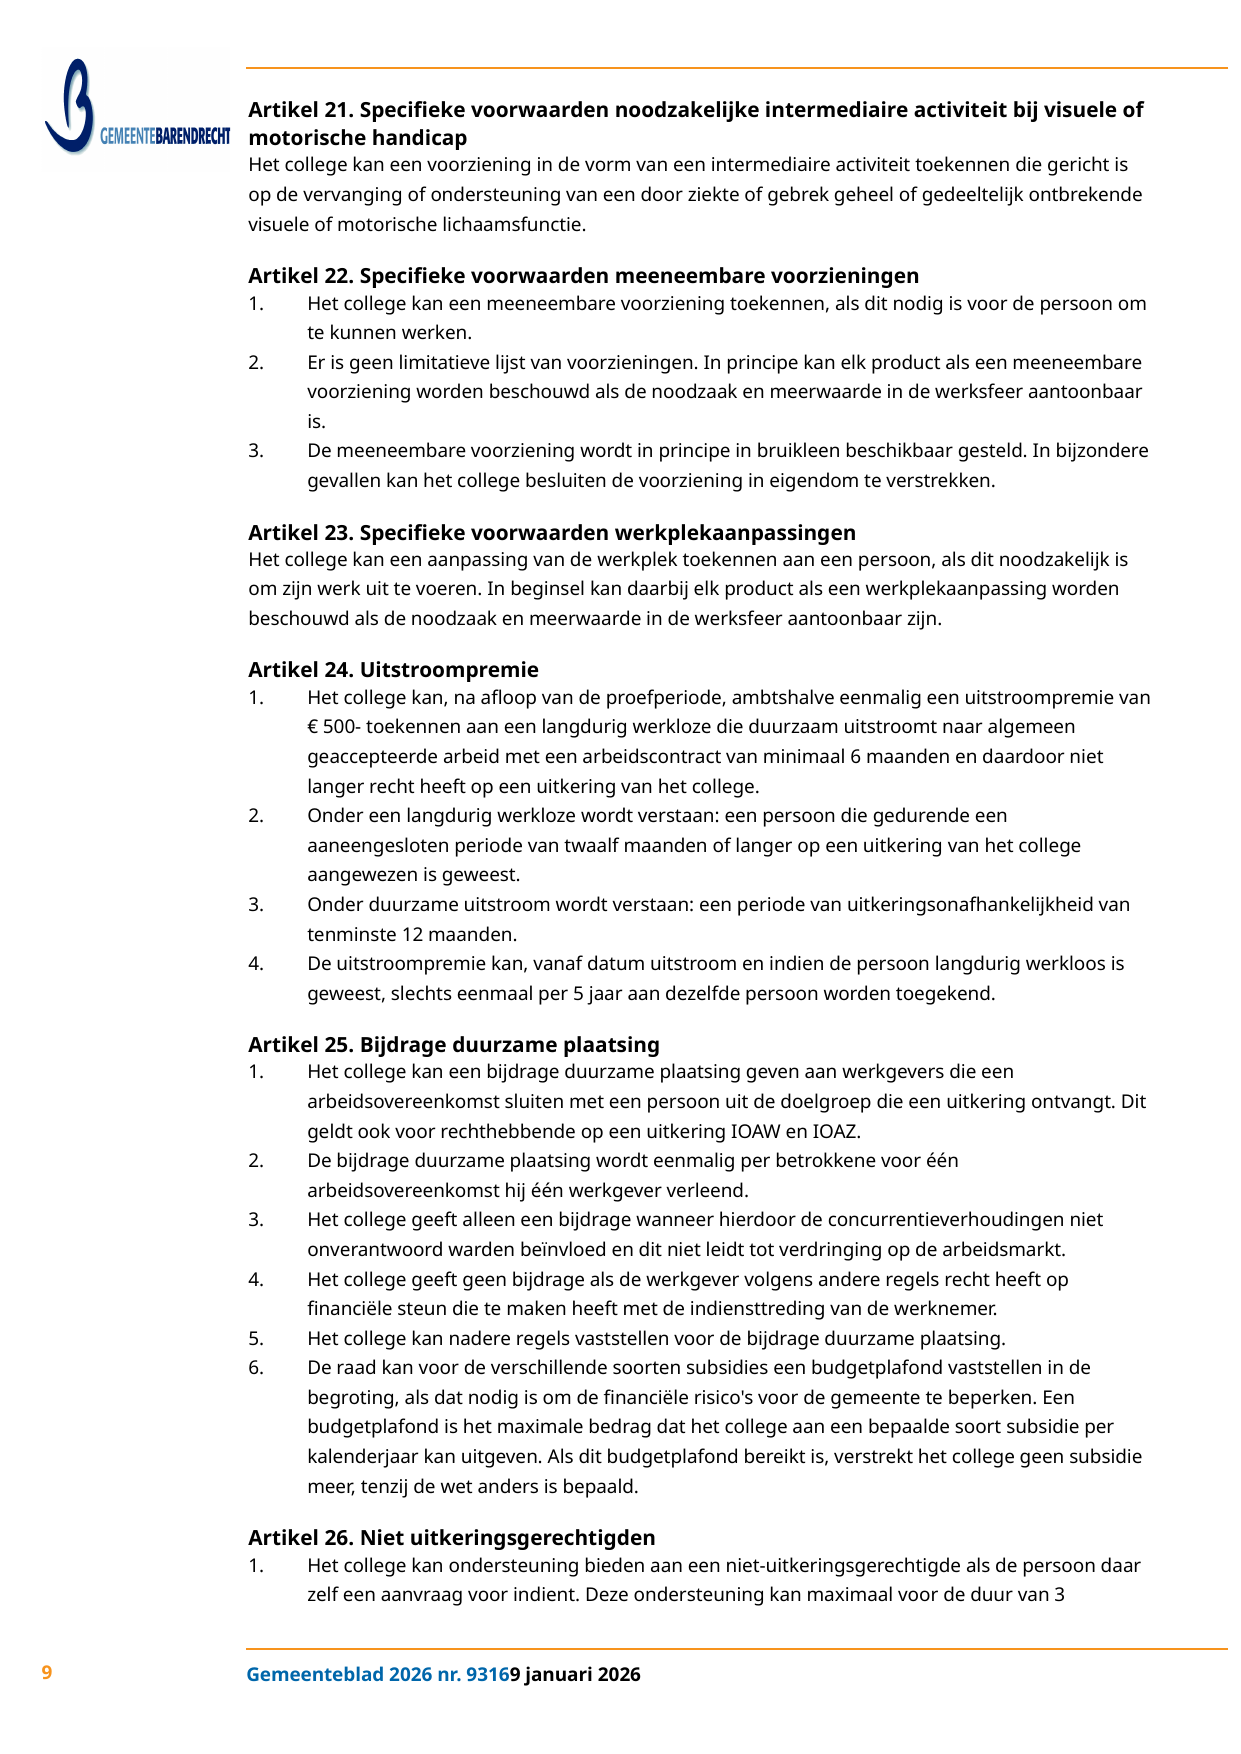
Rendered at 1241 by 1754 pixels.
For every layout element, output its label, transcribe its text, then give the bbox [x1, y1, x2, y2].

list De bijdrage duurzame plaatsing wordt eenmalig per betrokkene voor één arbeidsovereenkomst hij één werkgever verleend. [248, 1147, 1152, 1203]
list De meeneembare voorziening wordt in principe in bruikleen beschikbaar gesteld. In bijzondere gevallen kan het college besluiten de voorziening in eigendom te verstrekken. [248, 438, 1152, 493]
list Onder duurzame uitstroom wordt verstaan: een periode van uitkeringsonafhankelijkheid van tenminste 12 maanden. [248, 891, 1152, 946]
list Onder een langdurig werkloze wordt verstaan: een persoon die gedurende een aaneengesloten periode van twaalf maanden of langer op een uitkering van het college aangewezen is geweest. [248, 802, 1152, 887]
list Het college kan, na afloop van de proefperiode, ambtshalve eenmalig een uitstroompremie van € 500- toekennen aan een langdurig werkloze die duurzaam uitstroomt naar algemeen geaccepteerde arbeid met een arbeidscontract van minimaal 6 maanden en daardoor niet langer recht heeft op een uitkering van het college. [248, 684, 1152, 798]
list Het college kan een meeneembare voorziening toekennen, als dit nodig is voor de persoon om te kunnen werken. [248, 290, 1152, 345]
text Het college kan een aanpassing van de werkplek toekennen aan een persoon, als dit noodzakelijk is om zijn werk uit te voeren. In beginsel kan daarbij elk product als een werkplekaanpassing worden beschouwd als de noodzaak en meerwaarde in de werksfeer aantoonbaar zijn. [248, 546, 1152, 631]
list Het college kan een bijdrage duurzame plaatsing geven aan werkgevers die een arbeidsovereenkomst sluiten met een persoon uit de doelgroep die een uitkering ontvangt. Dit geldt ook voor rechthebbende op een uitkering IOAW en IOAZ. [248, 1059, 1152, 1144]
list De uitstroompremie kan, vanaf datum uitstroom en indien de persoon langdurig werkloos is geweest, slechts eenmaal per 5 jaar aan dezelfde persoon worden toegekend. [248, 950, 1152, 1006]
list De raad kan voor de verschillende soorten subsidies een budgetplafond vaststellen in de begroting, als dat nodig is om de financiële risico's voor de gemeente te beperken. Een budgetplafond is het maximale bedrag dat het college aan een bepaalde soort subsidie per kalenderjaar kan uitgeven. Als dit budgetplafond bereikt is, verstrekt het college geen subsidie meer, tenzij de wet anders is bepaald. [248, 1354, 1152, 1499]
text Artikel 26. Niet uitkeringsgerechtigden [248, 1523, 1152, 1552]
list Er is geen limitatieve lijst van voorzieningen. In principe kan elk product als een meeneembare voorziening worden beschouwd als de noodzaak en meerwaarde in de werksfeer aantoonbaar is. [248, 349, 1152, 434]
text Het college kan een voorziening in de vorm van een intermediaire activiteit toekennen die gericht is op de vervanging of ondersteuning van een door ziekte of gebrek geheel of gedeeltelijk ontbrekende visuele of motorische lichaamsfunctie. [248, 152, 1152, 237]
list Het college geeft alleen een bijdrage wanneer hierdoor de concurrentieverhoudingen niet onverantwoord warden beïnvloed en dit niet leidt tot verdringing op de arbeidsmarkt. [248, 1207, 1152, 1262]
picture [41, 47, 231, 172]
list Het college kan nadere regels vaststellen voor de bijdrage duurzame plaatsing. [248, 1325, 1152, 1351]
text Artikel 21. Specifieke voorwaarden noodzakelijke intermediaire activiteit bij visuele of motorische handicap [248, 95, 1152, 152]
list Het college kan ondersteuning bieden aan een niet-uitkeringsgerechtigde als de persoon daar zelf een aanvraag voor indient. Deze ondersteuning kan maximaal voor de duur van 3 [248, 1552, 1152, 1607]
text Artikel 23. Specifieke voorwaarden werkplekaanpassingen [248, 518, 1152, 546]
list Het college geeft geen bijdrage als de werkgever volgens andere regels recht heeft op financiële steun die te maken heeft met de indiensttreding van de werknemer. [248, 1266, 1152, 1321]
text Artikel 25. Bijdrage duurzame plaatsing [248, 1030, 1152, 1059]
text Artikel 24. Uitstroompremie [248, 656, 1152, 684]
text Artikel 22. Specifieke voorwaarden meeneembare voorzieningen [248, 261, 1152, 290]
